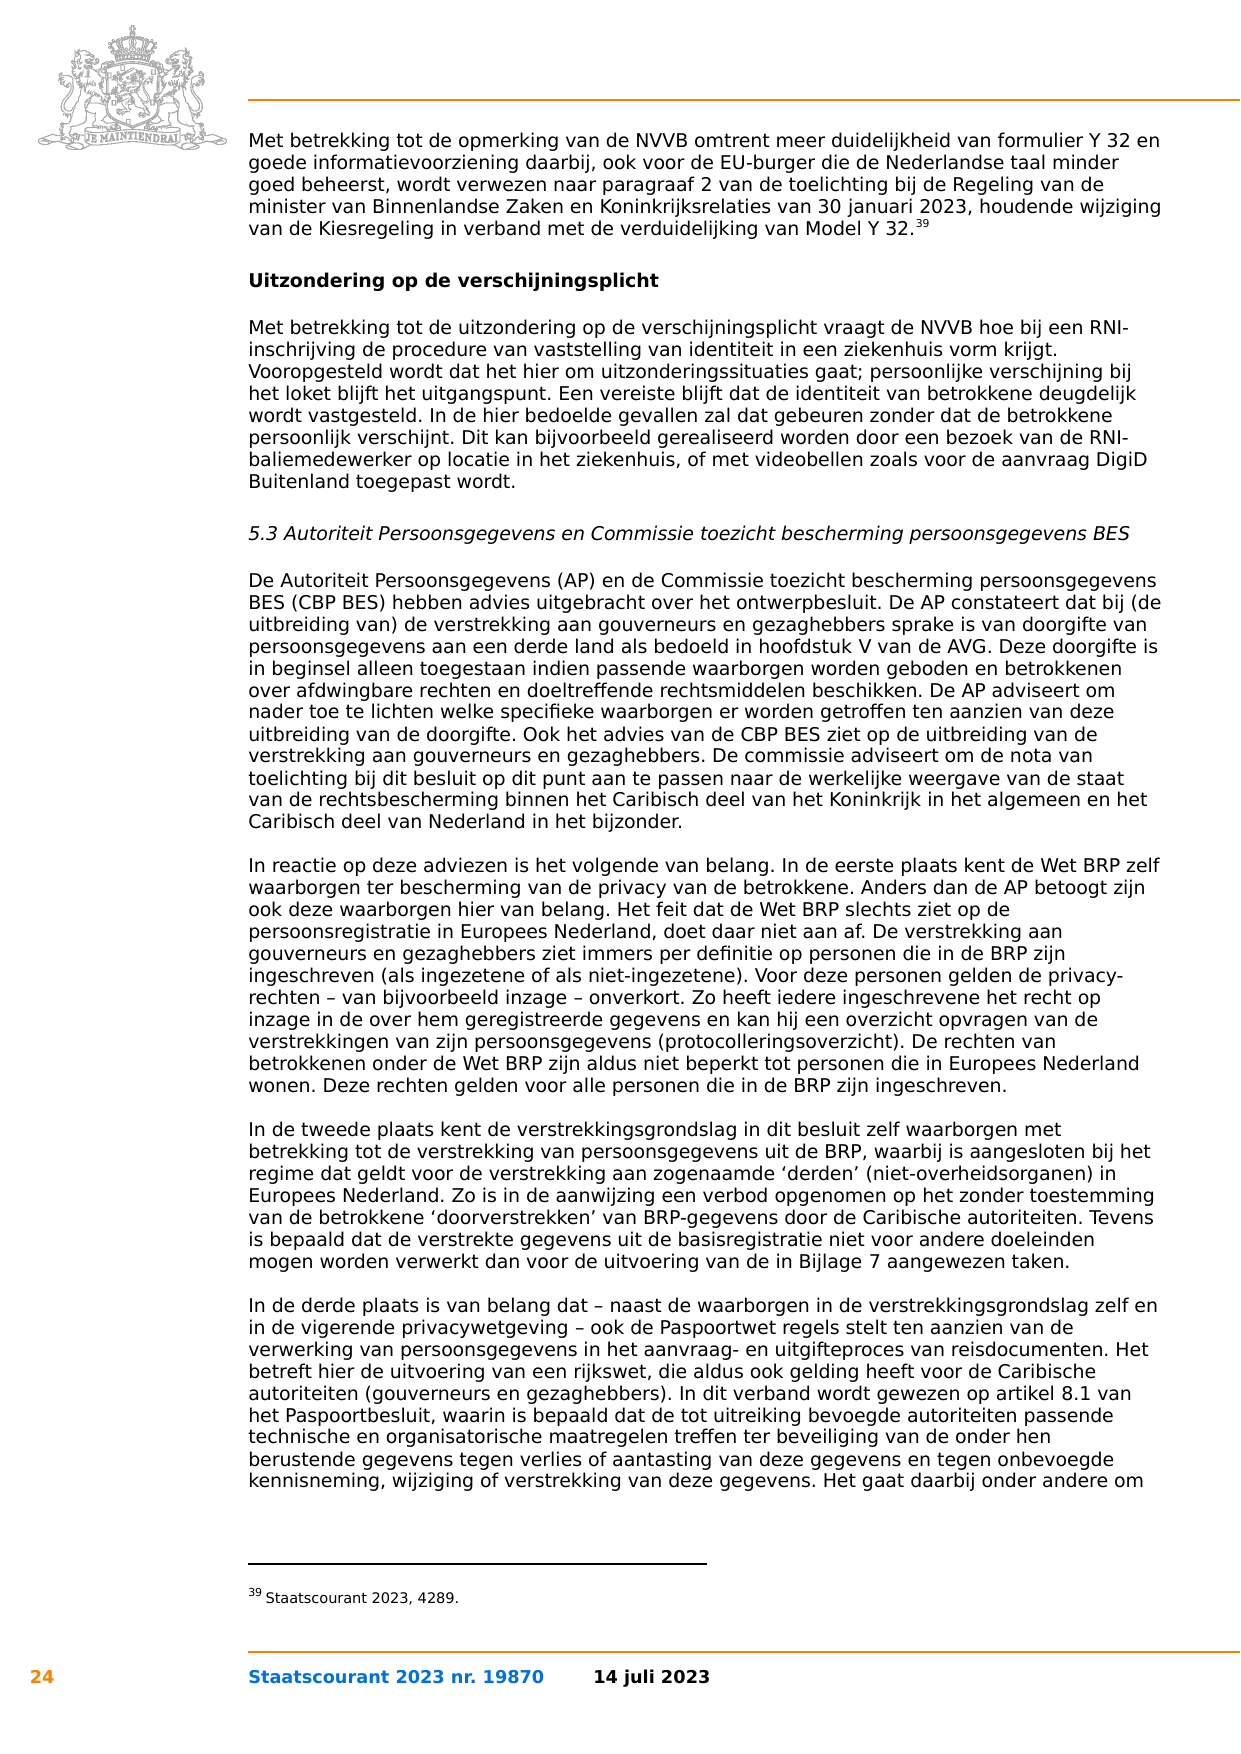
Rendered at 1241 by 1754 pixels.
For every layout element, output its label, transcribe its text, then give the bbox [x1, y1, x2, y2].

text De Autoriteit Persoonsgegevens (AP) en de Commissie toezicht bescherming persoonsgegevens BES (CBP BES) hebben advies uitgebracht over het ontwerpbesluit. De AP constateert dat bij (de uitbreiding van) de verstrekking aan gouverneurs en gezaghebbers sprake is van doorgifte van persoonsgegevens aan een derde land als bedoeld in hoofdstuk V van de AVG. Deze doorgifte is in beginsel alleen toegestaan indien passende waarborgen worden geboden en betrokkenen over afdwingbare rechten en doeltreffende rechtsmiddelen beschikken. De AP adviseert om nader toe te lichten welke specifieke waarborgen er worden getroffen ten aanzien van deze uitbreiding van de doorgifte. Ook het advies van de CBP BES ziet op de uitbreiding van de verstrekking aan gouverneurs en gezaghebbers. De commissie adviseert om de nota van toelichting bij dit besluit op dit punt aan te passen naar de werkelijke weergave van de staat van de rechtsbescherming binnen het Caribisch deel van het Koninkrijk in het algemeen en het Caribisch deel van Nederland in het bijzonder. [248, 569, 1163, 833]
text In de derde plaats is van belang dat – naast de waarborgen in de verstrekkingsgrondslag zelf en in de vigerende privacywetgeving – ook de Paspoortwet regels stelt ten aanzien van de verwerking van persoonsgegevens in het aanvraag- en uitgifteproces van reisdocumenten. Het betreft hier de uitvoering van een rijkswet, die aldus ook gelding heeft voor de Caribische autoriteiten (gouverneurs en gezaghebbers). In dit verband wordt gewezen op artikel 8.1 van het Paspoortbesluit, waarin is bepaald dat de tot uitreiking bevoegde autoriteiten passende technische en organisatorische maatregelen treffen ter beveiliging van de onder hen berustende gegevens tegen verlies of aantasting van deze gegevens en tegen onbevoegde kennisneming, wijziging of verstrekking van deze gegevens. Het gaat daarbij onder andere om [248, 1294, 1163, 1492]
text In de tweede plaats kent de verstrekkingsgrondslag in dit besluit zelf waarborgen met betrekking tot de verstrekking van persoonsgegevens uit de BRP, waarbij is aangesloten bij het regime dat geldt voor de verstrekking aan zogenaamde ‘derden’ (niet-overheidsorganen) in Europees Nederland. Zo is in de aanwijzing een verbod opgenomen op het zonder toestemming van de betrokkene ‘doorverstrekken’ van BRP-gegevens door de Caribische autoriteiten. Tevens is bepaald dat de verstrekte gegevens uit de basisregistratie niet voor andere doeleinden mogen worden verwerkt dan voor de uitvoering van de in Bijlage 7 aangewezen taken. [248, 1119, 1163, 1273]
subtitle 5.3 Autoriteit Persoonsgegevens en Commissie toezicht bescherming persoonsgegevens BES [248, 523, 1163, 544]
text Staatscourant 2023, 4289. [248, 1586, 1163, 1608]
picture [38, 25, 227, 150]
text Met betrekking tot de opmerking van de NVVB omtrent meer duidelijkheid van formulier Y 32 en goede informatievoorziening daarbij, ook voor de EU‑burger die de Nederlandse taal minder goed beheerst, wordt verwezen naar paragraaf 2 van de toelichting bij de Regeling van de minister van Binnenlandse Zaken en Koninkrijksrelaties van 30 januari 2023, houdende wijziging van de Kiesregeling in verband met de verduidelijking van Model Y 32. [248, 130, 1163, 240]
text Met betrekking tot de uitzondering op de verschijningsplicht vraagt de NVVB hoe bij een RNI-inschrijving de procedure van vaststelling van identiteit in een ziekenhuis vorm krijgt. Vooropgesteld wordt dat het hier om uitzonderingssituaties gaat; persoonlijke verschijning bij het loket blijft het uitgangspunt. Een vereiste blijft dat de identiteit van betrokkene deugdelijk wordt vastgesteld. In de hier bedoelde gevallen zal dat gebeuren zonder dat de betrokkene persoonlijk verschijnt. Dit kan bijvoorbeeld gerealiseerd worden door een bezoek van de RNI-baliemedewerker op locatie in het ziekenhuis, of met videobellen zoals voor de aanvraag DigiD Buitenland toegepast wordt. [248, 317, 1163, 493]
subtitle Uitzondering op de verschijningsplicht [248, 270, 1163, 292]
text In reactie op deze adviezen is het volgende van belang. In de eerste plaats kent de Wet BRP zelf waarborgen ter bescherming van de privacy van de betrokkene. Anders dan de AP betoogt zijn ook deze waarborgen hier van belang. Het feit dat de Wet BRP slechts ziet op de persoonsregistratie in Europees Nederland, doet daar niet aan af. De verstrekking aan gouverneurs en gezaghebbers ziet immers per definitie op personen die in de BRP zijn ingeschreven (als ingezetene of als niet-ingezetene). Voor deze personen gelden de privacy-rechten – van bijvoorbeeld inzage – onverkort. Zo heeft iedere ingeschrevene het recht op inzage in de over hem geregistreerde gegevens en kan hij een overzicht opvragen van de verstrekkingen van zijn persoonsgegevens (protocolleringsoverzicht). De rechten van betrokkenen onder de Wet BRP zijn aldus niet beperkt tot personen die in Europees Nederland wonen. Deze rechten gelden voor alle personen die in de BRP zijn ingeschreven. [248, 855, 1163, 1097]
